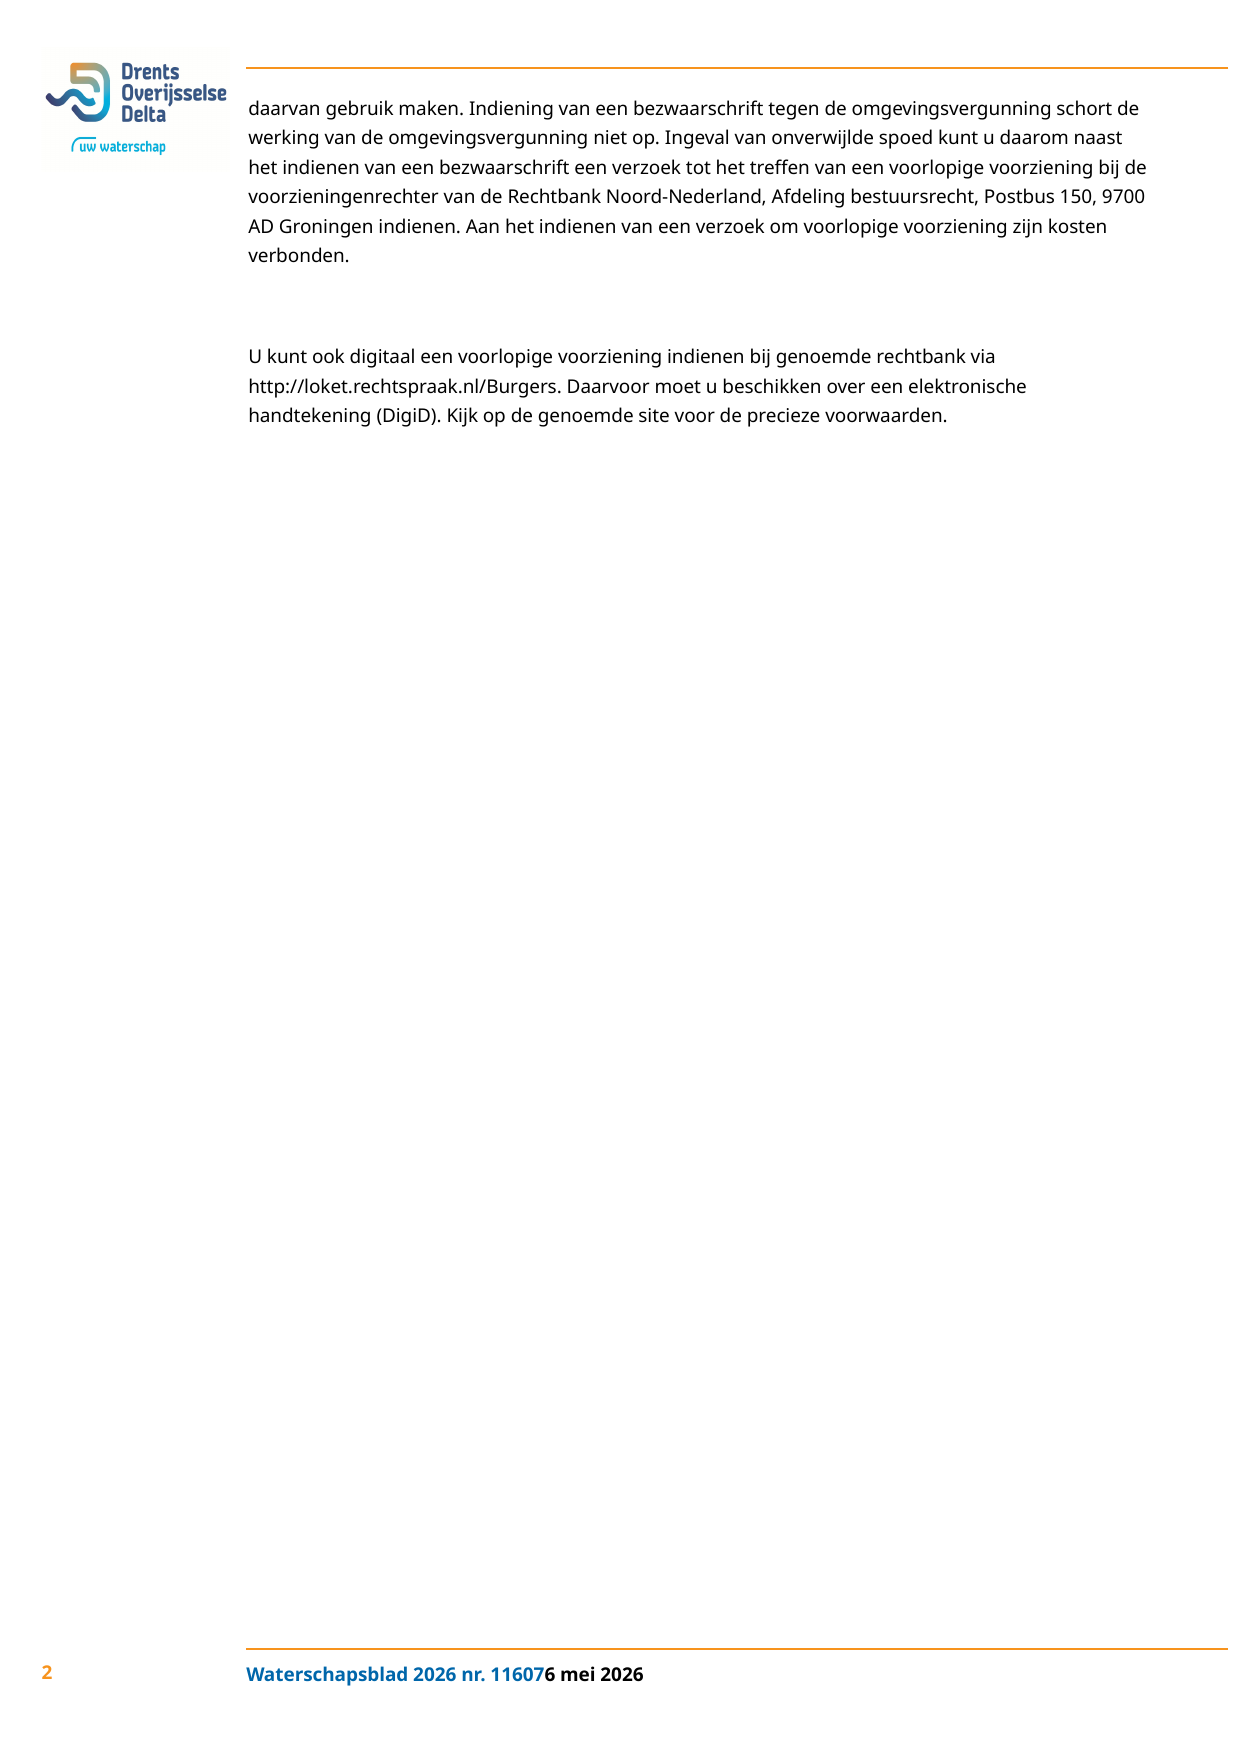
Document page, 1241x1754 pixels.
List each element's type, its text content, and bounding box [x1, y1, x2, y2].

text daarvan gebruik maken. Indiening van een bezwaarschrift tegen de omgevingsvergunning schort de werking van de omgevingsvergunning niet op. Ingeval van onverwijlde spoed kunt u daarom naast het indienen van een bezwaarschrift een verzoek tot het treffen van een voorlopige voorziening bij de voorzieningenrechter van de Rechtbank Noord-Nederland, Afdeling bestuursrecht, Postbus 150, 9700 AD Groningen indienen. Aan het indienen van een verzoek om voorlopige voorziening zijn kosten verbonden. [248, 95, 1152, 268]
text U kunt ook digitaal een voorlopige voorziening indienen bij genoemde rechtbank via http://loket.rechtspraak.nl/Burgers. Daarvoor moet u beschikken over een elektronische handtekening (DigiD). Kijk op de genoemde site voor de precieze voorwaarden. [248, 343, 1152, 428]
picture [41, 47, 231, 172]
